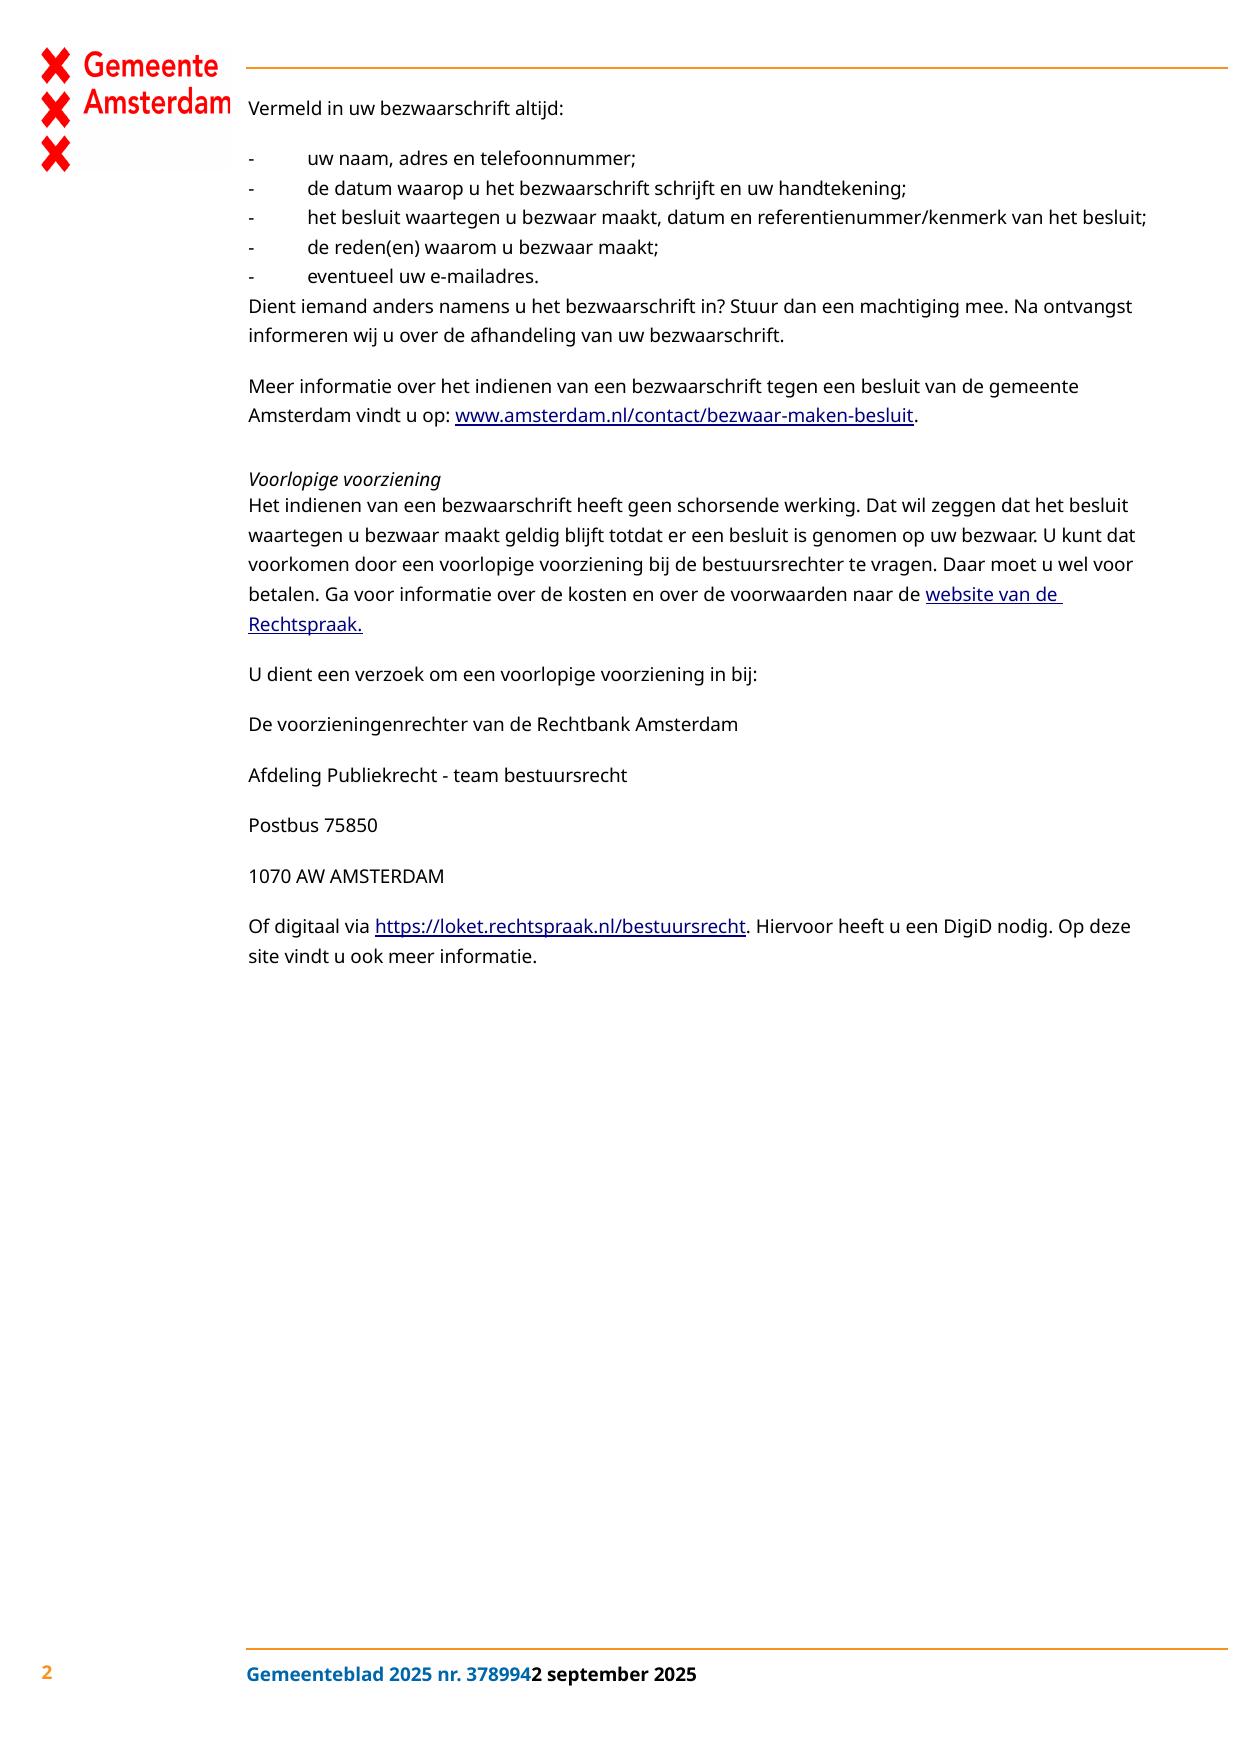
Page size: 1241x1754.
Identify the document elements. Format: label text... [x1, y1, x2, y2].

text Vermeld in uw bezwaarschrift altijd: [248, 95, 1152, 121]
text 1070 AW AMSTERDAM [248, 863, 1152, 888]
text Het indienen van een bezwaarschrift heeft geen schorsende werking. Dat wil zeggen dat het besluit waartegen u bezwaar maakt geldig blijft totdat er een besluit is genomen op uw bezwaar. U kunt dat voorkomen door een voorlopige voorziening bij de bestuursrechter te vragen. Daar moet u wel voor betalen. Ga voor informatie over de kosten en over de voorwaarden naar de website van de Rechtspraak. [248, 492, 1152, 636]
text Of digitaal via https://loket.rechtspraak.nl/bestuursrecht. Hiervoor heeft u een DigiD nodig. Op deze site vindt u ook meer informatie. [248, 913, 1152, 968]
list uw naam, adres en telefoonnummer; [248, 145, 1152, 171]
text Meer informatie over het indienen van een bezwaarschrift tegen een besluit van de gemeente Amsterdam vindt u op: www.amsterdam.nl/contact/bezwaar-maken-besluit. [248, 373, 1152, 428]
list de datum waarop u het bezwaarschrift schrijft en uw handtekening; [248, 175, 1152, 201]
list eventueel uw e-mailadres. [248, 263, 1152, 289]
text De voorzieningenrechter van de Rechtbank Amsterdam [248, 712, 1152, 737]
text Postbus 75850 [248, 812, 1152, 838]
text Afdeling Publiekrecht - team bestuursrecht [248, 762, 1152, 788]
text Dient iemand anders namens u het bezwaarschrift in? Stuur dan een machtiging mee. Na ontvangst informeren wij u over de afhandeling van uw bezwaarschrift. [248, 293, 1152, 348]
list het besluit waartegen u bezwaar maakt, datum en referentienummer/kenmerk van het besluit; [248, 204, 1152, 230]
list de reden(en) waarom u bezwaar maakt; [248, 234, 1152, 260]
text Voorlopige voorziening [248, 467, 1152, 492]
picture [41, 47, 231, 172]
text U dient een verzoek om een voorlopige voorziening in bij: [248, 661, 1152, 687]
